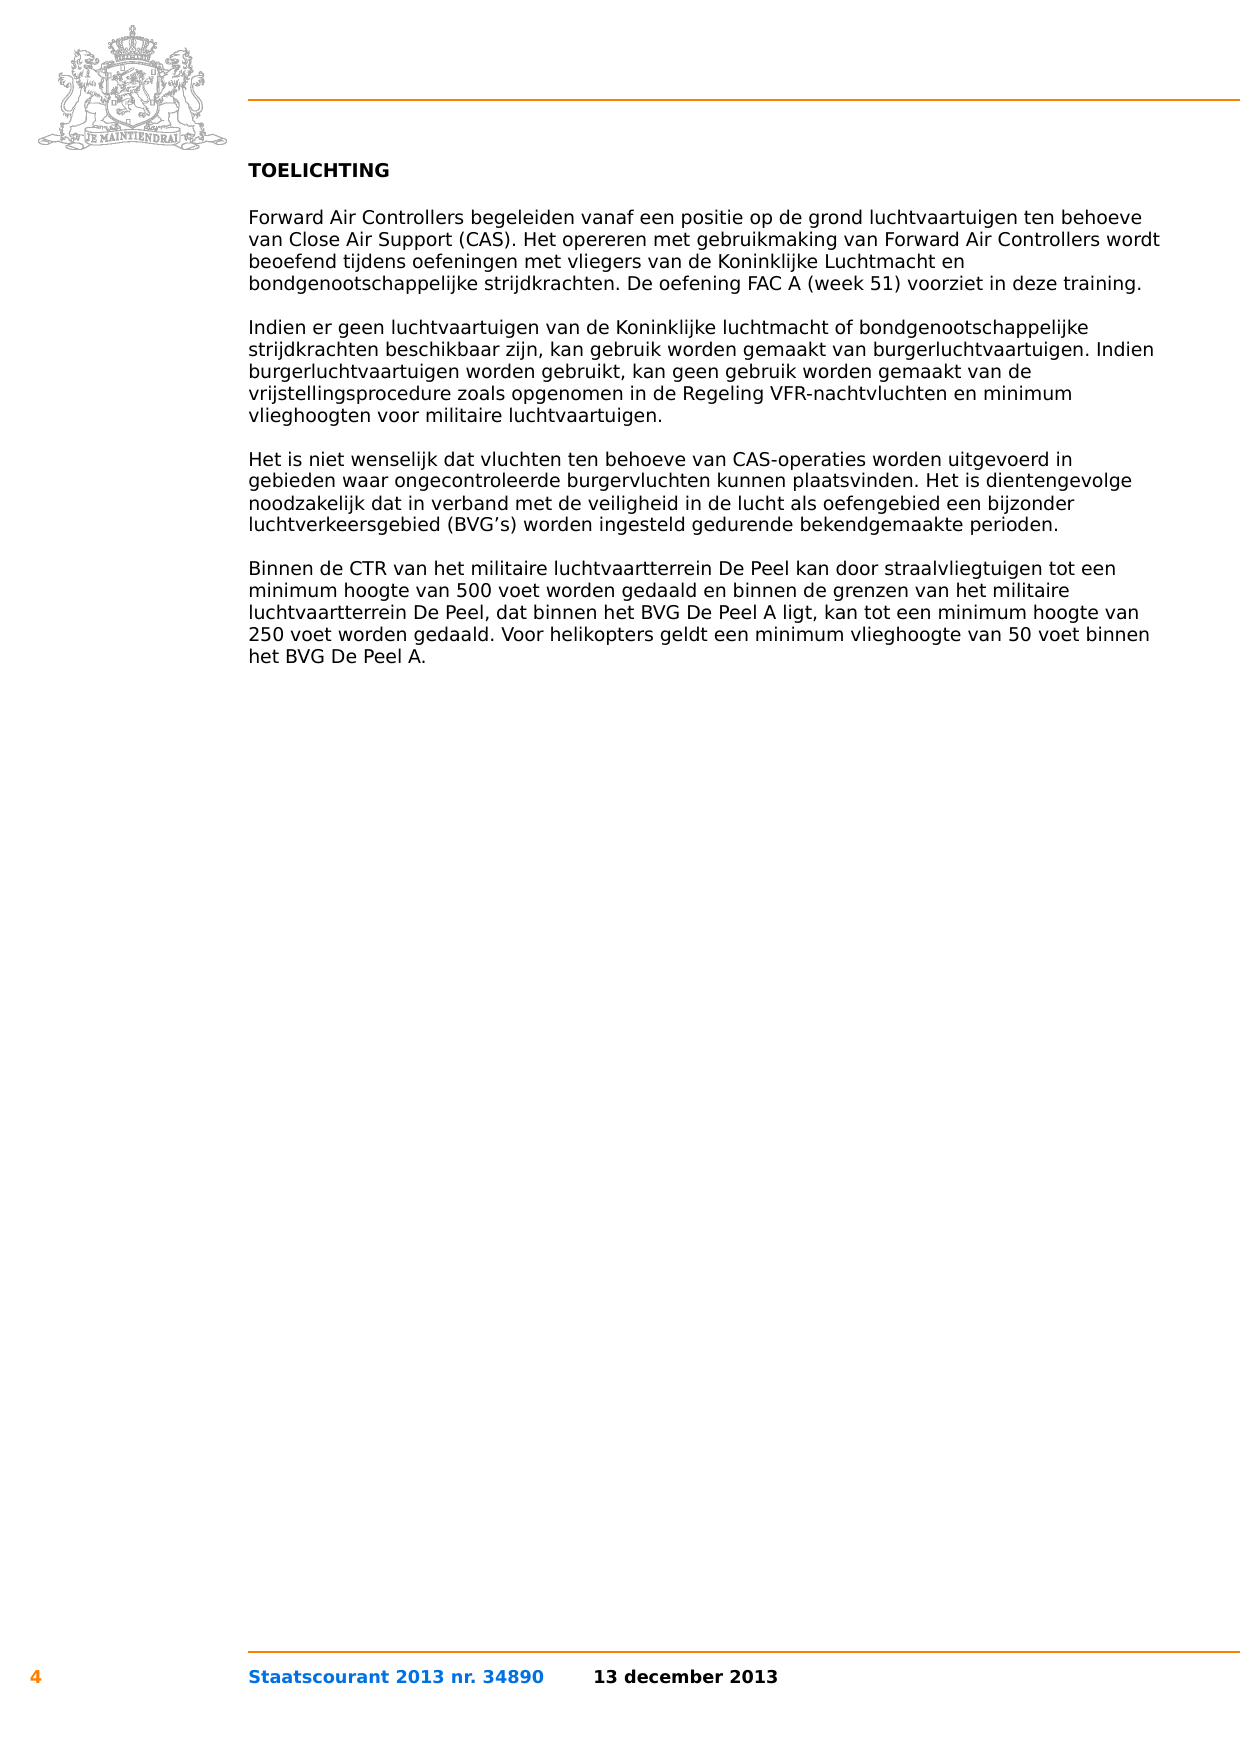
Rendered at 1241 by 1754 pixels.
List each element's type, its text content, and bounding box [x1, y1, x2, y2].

text Forward Air Controllers begeleiden vanaf een positie op de grond luchtvaartuigen ten behoeve van Close Air Support (CAS). Het opereren met gebruikmaking van Forward Air Controllers wordt beoefend tijdens oefeningen met vliegers van de Koninklijke Luchtmacht en bondgenootschappelijke strijdkrachten. De oefening FAC A (week 51) voorziet in deze training. [248, 207, 1163, 295]
text Binnen de CTR van het militaire luchtvaartterrein De Peel kan door straalvliegtuigen tot een minimum hoogte van 500 voet worden gedaald en binnen de grenzen van het militaire luchtvaartterrein De Peel, dat binnen het BVG De Peel A ligt, kan tot een minimum hoogte van 250 voet worden gedaald. Voor helikopters geldt een minimum vlieghoogte van 50 voet binnen het BVG De Peel A. [248, 558, 1163, 668]
text Indien er geen luchtvaartuigen van de Koninklijke luchtmacht of bondgenootschappelijke strijdkrachten beschikbaar zijn, kan gebruik worden gemaakt van burgerluchtvaartuigen. Indien burgerluchtvaartuigen worden gebruikt, kan geen gebruik worden gemaakt van de vrijstellingsprocedure zoals opgenomen in de Regeling VFR-nachtvluchten en minimum vlieghoogten voor militaire luchtvaartuigen. [248, 317, 1163, 427]
text Het is niet wenselijk dat vluchten ten behoeve van CAS-operaties worden uitgevoerd in gebieden waar ongecontroleerde burgervluchten kunnen plaatsvinden. Het is dientengevolge noodzakelijk dat in verband met de veiligheid in de lucht als oefengebied een bijzonder luchtverkeersgebied (BVG’s) worden ingesteld gedurende bekendgemaakte perioden. [248, 448, 1163, 536]
subtitle TOELICHTING [248, 160, 1163, 182]
picture [38, 25, 227, 150]
